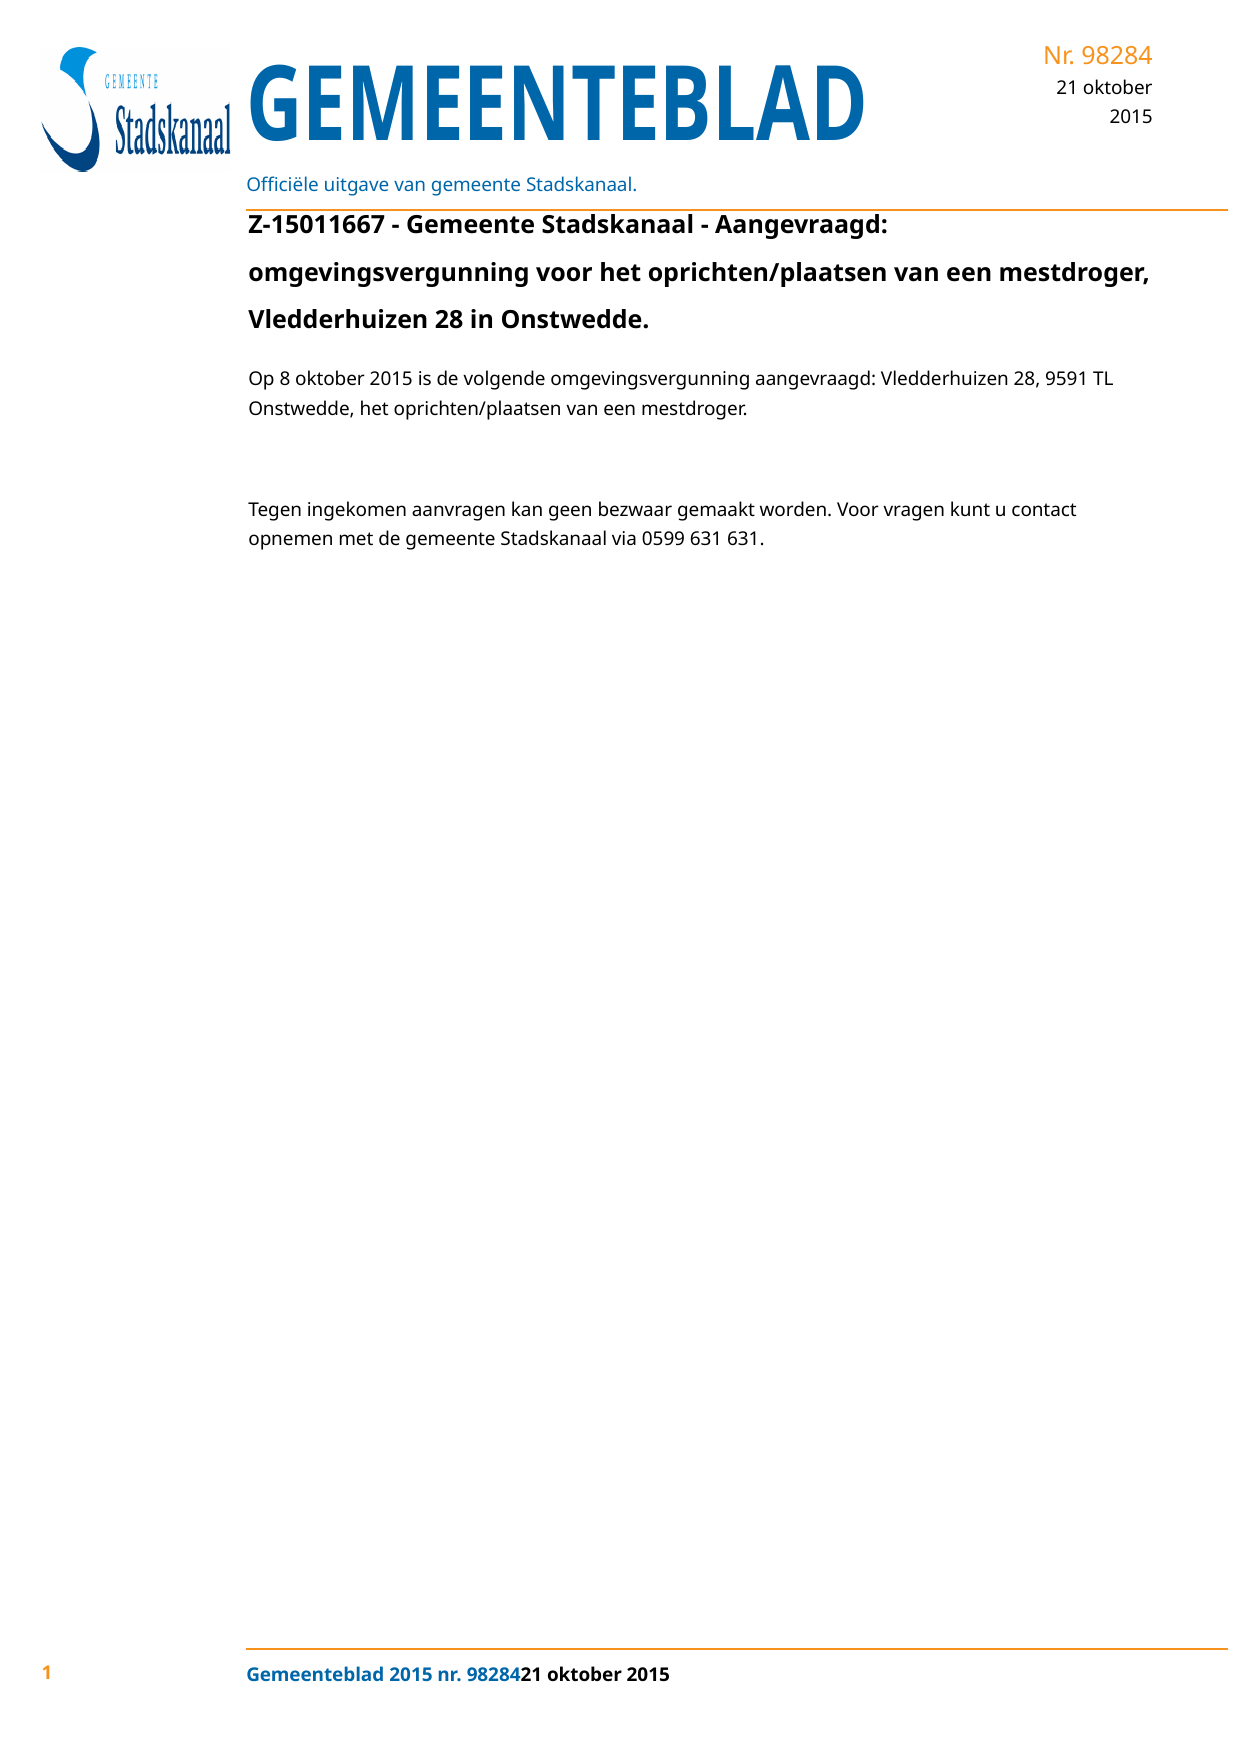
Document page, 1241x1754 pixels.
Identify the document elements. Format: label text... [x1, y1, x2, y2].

text Op 8 oktober 2015 is de volgende omgevingsvergunning aangevraagd: Vledderhuizen 28, 9591 TL Onstwedde, het oprichten/plaatsen van een mestdroger. [248, 366, 1152, 421]
picture [41, 47, 231, 172]
text Tegen ingekomen aanvragen kan geen bezwaar gemaakt worden. Voor vragen kunt u contact opnemen met de gemeente Stadskanaal via 0599 631 631. [248, 496, 1152, 551]
text Z-15011667 - Gemeente Stadskanaal - Aangevraagd: omgevingsvergunning voor het oprichten/plaatsen van een mestdroger, Vledderhuizen 28 in Onstwedde. [248, 211, 1152, 336]
